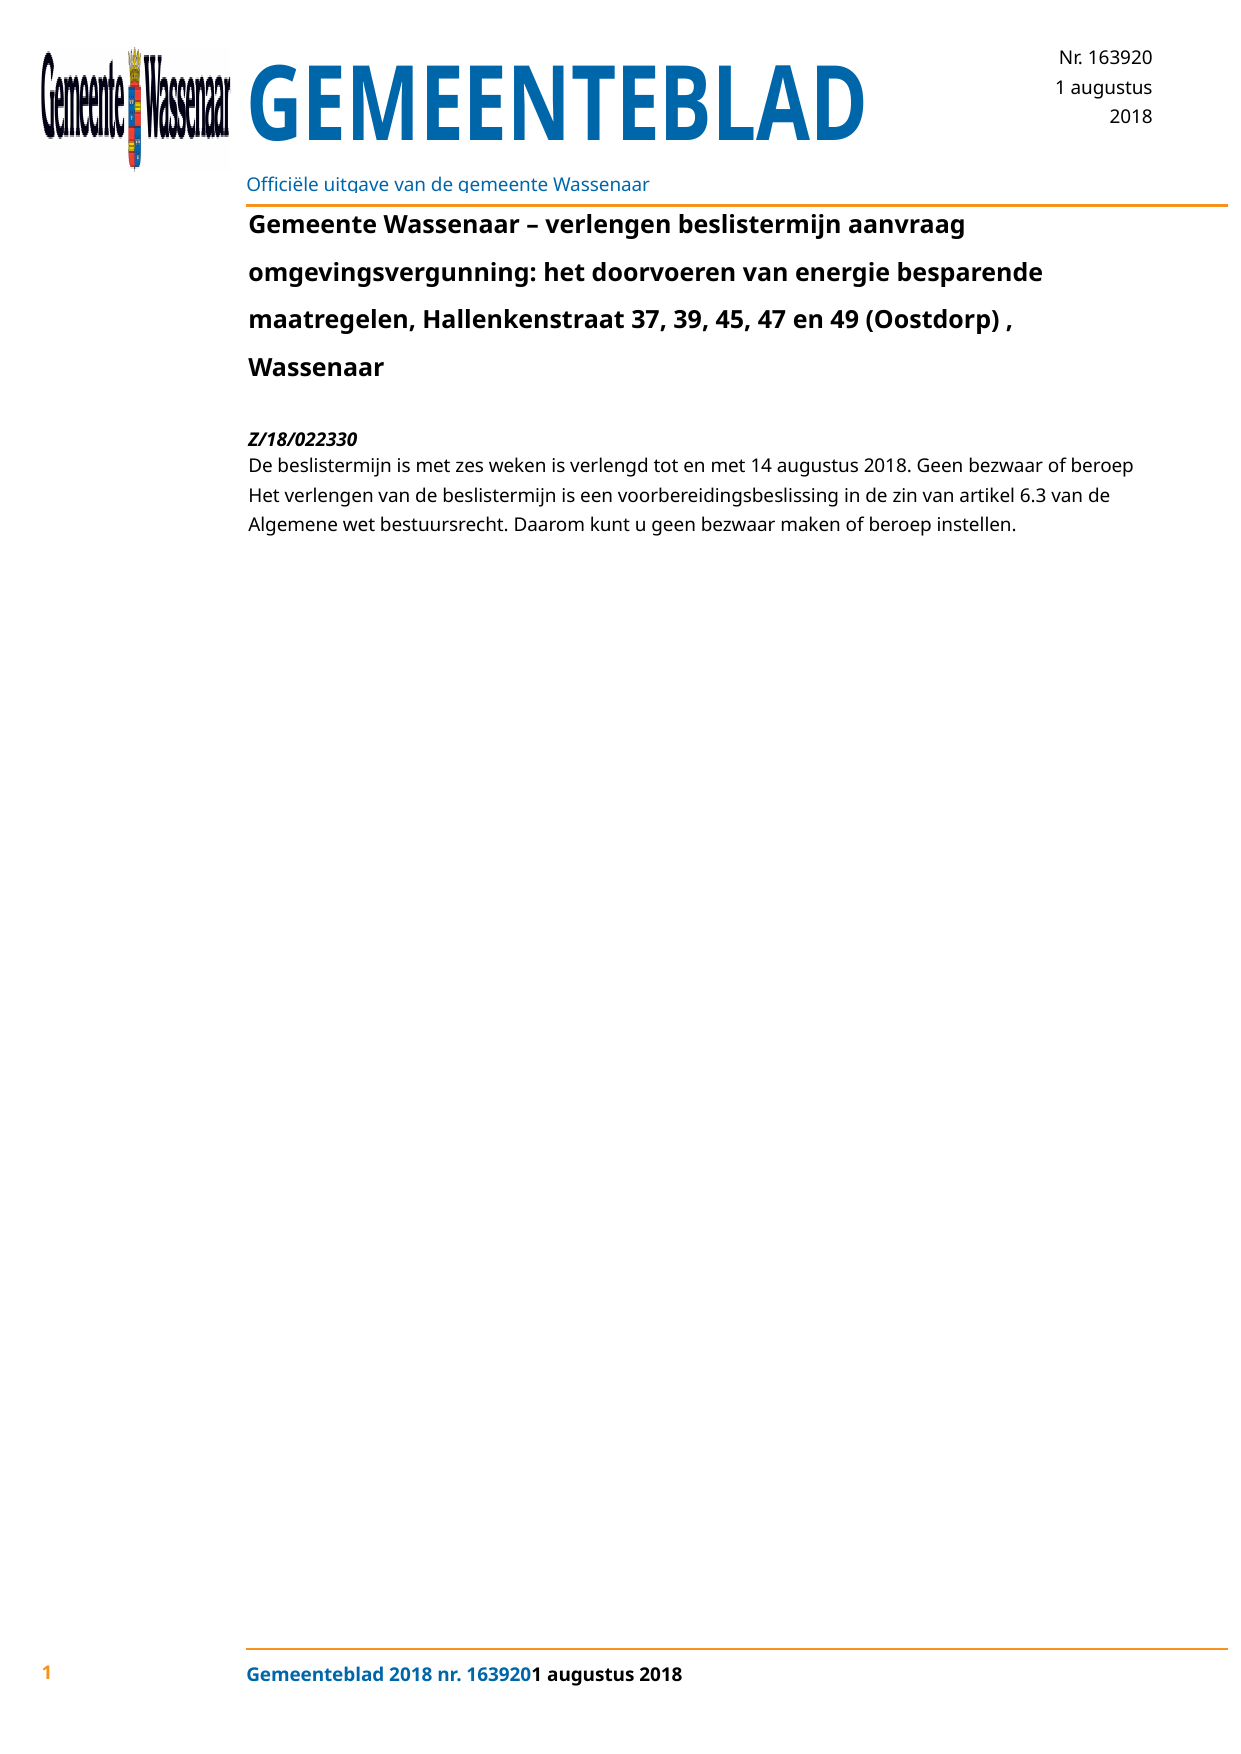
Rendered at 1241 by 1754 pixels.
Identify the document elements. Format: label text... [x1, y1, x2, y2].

text De beslistermijn is met zes weken is verlengd tot en met 14 augustus 2018. Geen bezwaar of beroep Het verlengen van de beslistermijn is een voorbereidingsbeslissing in de zin van artikel 6.3 van de Algemene wet bestuursrecht. Daarom kunt u geen bezwaar maken of beroep instellen. [248, 452, 1152, 537]
text Z/18/022330 [248, 427, 1152, 452]
picture [41, 47, 231, 172]
text Gemeente Wassenaar – verlengen beslistermijn aanvraag omgevingsvergunning: het doorvoeren van energie besparende maatregelen, Hallenkenstraat 37, 39, 45, 47 en 49 (Oostdorp) , Wassenaar [248, 207, 1152, 384]
